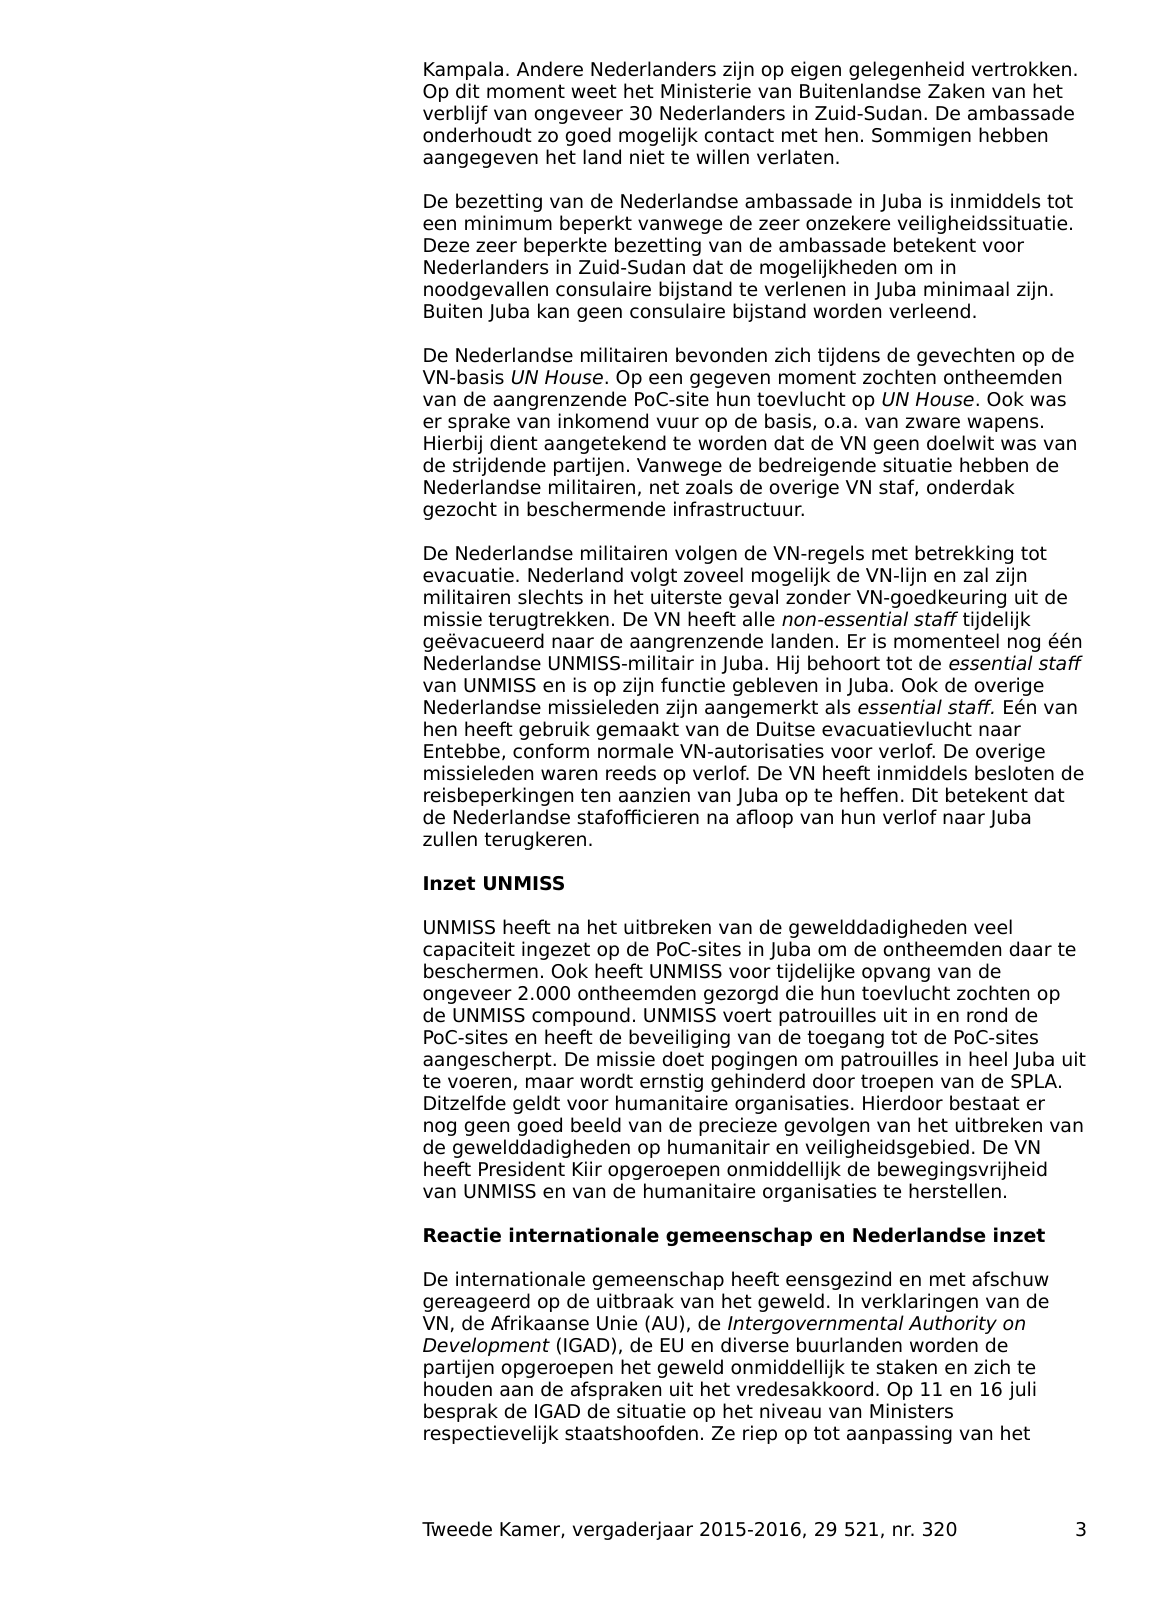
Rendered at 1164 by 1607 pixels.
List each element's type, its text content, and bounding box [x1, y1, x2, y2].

text UNMISS heeft na het uitbreken van de gewelddadigheden veel capaciteit ingezet op de PoC-sites in Juba om de ontheemden daar te beschermen. Ook heeft UNMISS voor tijdelijke opvang van de ongeveer 2.000 ontheemden gezorgd die hun toevlucht zochten op de UNMISS compound. UNMISS voert patrouilles uit in en rond de PoC-sites en heeft de beveiliging van de toegang tot de PoC-sites aangescherpt. De missie doet pogingen om patrouilles in heel Juba uit te voeren, maar wordt ernstig gehinderd door troepen van de SPLA. Ditzelfde geldt voor humanitaire organisaties. Hierdoor bestaat er nog geen goed beeld van de precieze gevolgen van het uitbreken van de gewelddadigheden op humanitair en veiligheidsgebied. De VN heeft President Kiir opgeroepen onmiddellijk de bewegingsvrijheid van UNMISS en van de humanitaire organisaties te herstellen. [422, 917, 1087, 1203]
text Kampala. Andere Nederlanders zijn op eigen gelegenheid vertrokken. Op dit moment weet het Ministerie van Buitenlandse Zaken van het verblijf van ongeveer 30 Nederlanders in Zuid-Sudan. De ambassade onderhoudt zo goed mogelijk contact met hen. Sommigen hebben aangegeven het land niet te willen verlaten. [422, 59, 1087, 169]
text De Nederlandse militairen bevonden zich tijdens de gevechten op de VN-basis UN House. Op een gegeven moment zochten ontheemden van de aangrenzende PoC-site hun toevlucht op UN House. Ook was er sprake van inkomend vuur op de basis, o.a. van zware wapens. Hierbij dient aangetekend te worden dat de VN geen doelwit was van de strijdende partijen. Vanwege de bedreigende situatie hebben de Nederlandse militairen, net zoals de overige VN staf, onderdak gezocht in beschermende infrastructuur. [422, 345, 1087, 521]
subtitle Inzet UNMISS [422, 873, 1087, 895]
text De Nederlandse militairen volgen de VN-regels met betrekking tot evacuatie. Nederland volgt zoveel mogelijk de VN-lijn en zal zijn militairen slechts in het uiterste geval zonder VN-goedkeuring uit de missie terugtrekken. De VN heeft alle non-essential staff tijdelijk geëvacueerd naar de aangrenzende landen. Er is momenteel nog één Nederlandse UNMISS-militair in Juba. Hij behoort tot de essential staff van UNMISS en is op zijn functie gebleven in Juba. Ook de overige Nederlandse missieleden zijn aangemerkt als essential staff. Eén van hen heeft gebruik gemaakt van de Duitse evacuatievlucht naar Entebbe, conform normale VN-autorisaties voor verlof. De overige missieleden waren reeds op verlof. De VN heeft inmiddels besloten de reisbeperkingen ten aanzien van Juba op te heffen. Dit betekent dat de Nederlandse stafofficieren na afloop van hun verlof naar Juba zullen terugkeren. [422, 543, 1087, 851]
text De internationale gemeenschap heeft eensgezind en met afschuw gereageerd op de uitbraak van het geweld. In verklaringen van de VN, de Afrikaanse Unie (AU), de Intergovernmental Authority on Development (IGAD), de EU en diverse buurlanden worden de partijen opgeroepen het geweld onmiddellijk te staken en zich te houden aan de afspraken uit het vredesakkoord. Op 11 en 16 juli besprak de IGAD de situatie op het niveau van Ministers respectievelijk staatshoofden. Ze riep op tot aanpassing van het [422, 1269, 1087, 1445]
text De bezetting van de Nederlandse ambassade in Juba is inmiddels tot een minimum beperkt vanwege de zeer onzekere veiligheidssituatie. Deze zeer beperkte bezetting van de ambassade betekent voor Nederlanders in Zuid-Sudan dat de mogelijkheden om in noodgevallen consulaire bijstand te verlenen in Juba minimaal zijn. Buiten Juba kan geen consulaire bijstand worden verleend. [422, 191, 1087, 323]
subtitle Reactie internationale gemeenschap en Nederlandse inzet [422, 1225, 1087, 1247]
